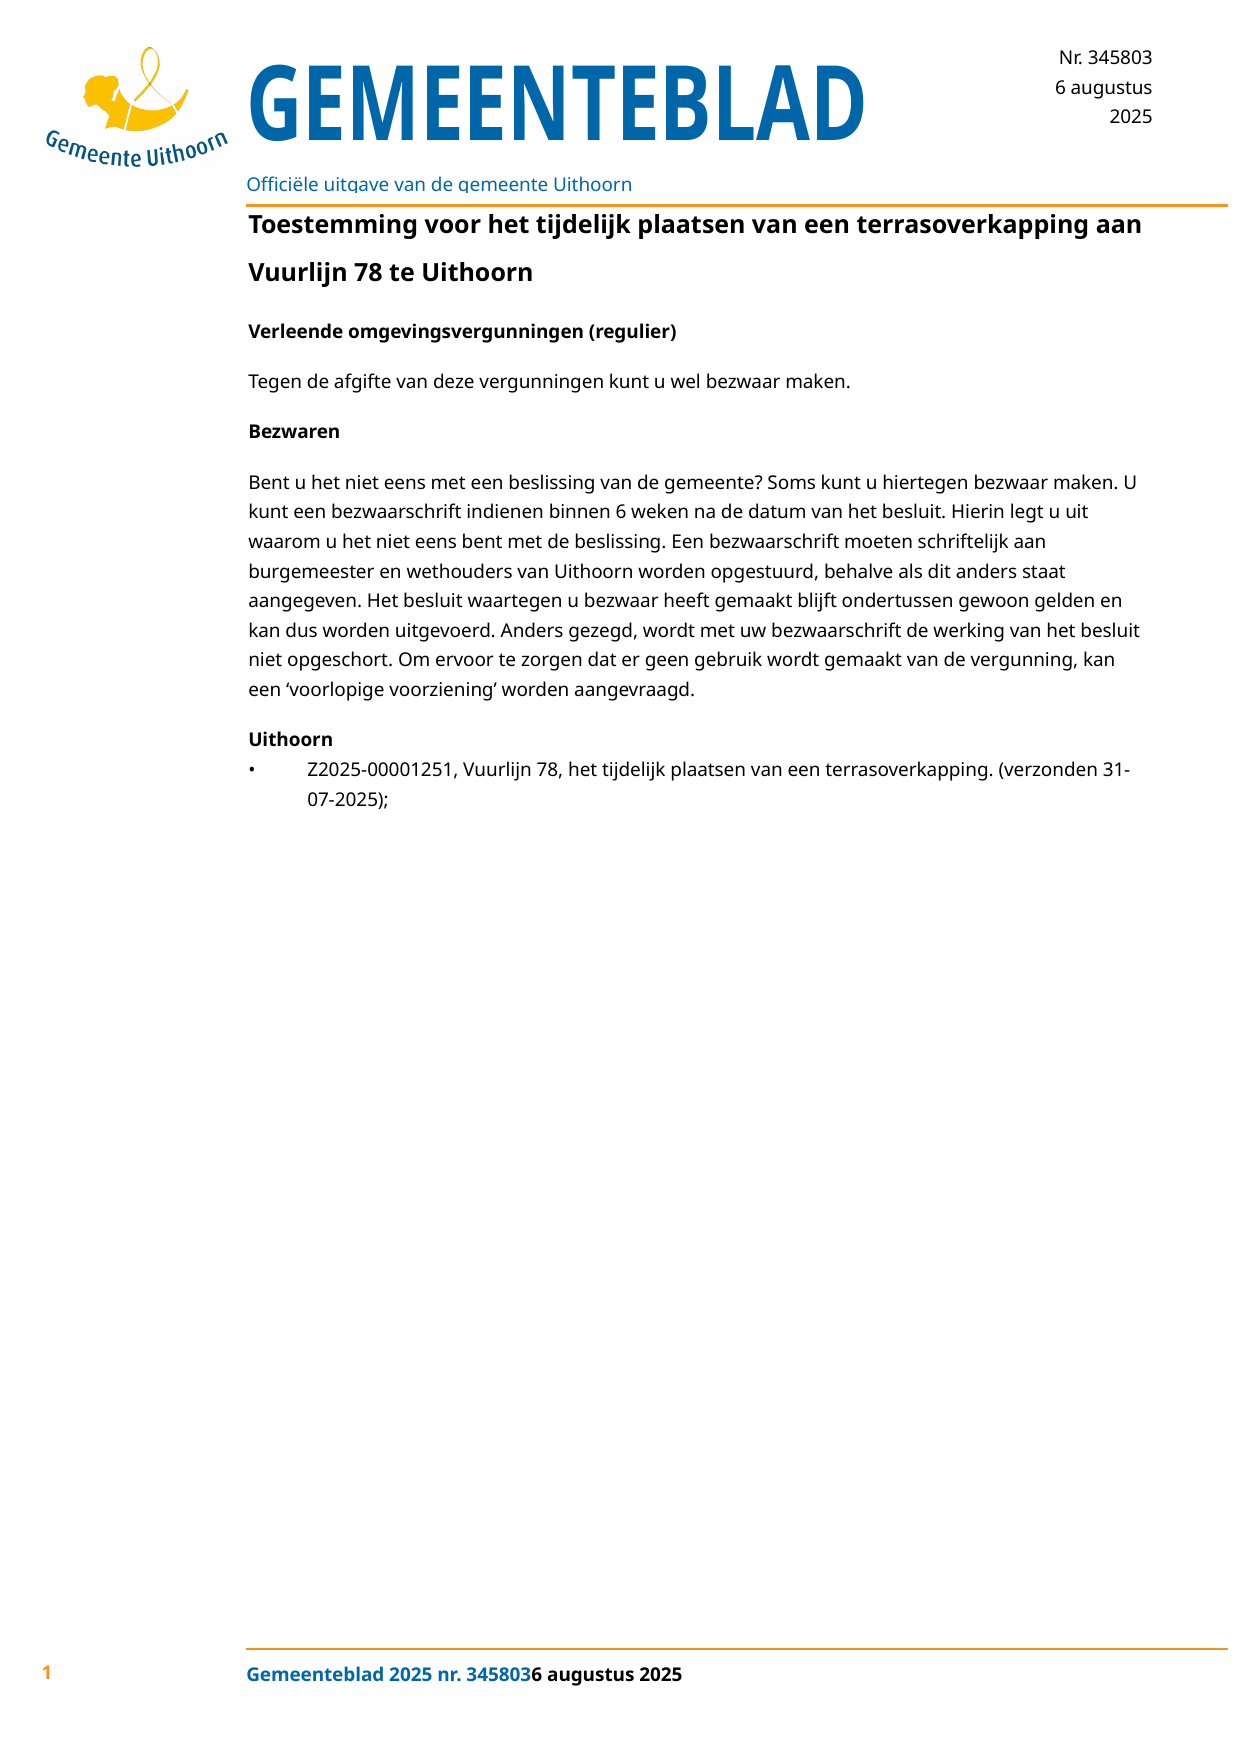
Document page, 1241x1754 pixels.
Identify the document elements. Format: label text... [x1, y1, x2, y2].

text Toestemming voor het tijdelijk plaatsen van een terrasoverkapping aan Vuurlijn 78 te Uithoorn [248, 207, 1152, 288]
list Z2025-00001251, Vuurlijn 78, het tijdelijk plaatsen van een terrasoverkapping. (verzonden 31-07-2025); [248, 756, 1152, 812]
text Tegen de afgifte van deze vergunningen kunt u wel bezwaar maken. [248, 368, 1152, 394]
text Bezwaren [248, 419, 1152, 444]
text Verleende omgevingsvergunningen (regulier) [248, 318, 1152, 344]
text Uithoorn [248, 727, 1152, 752]
picture [41, 47, 231, 172]
text Bent u het niet eens met een beslissing van de gemeente? Soms kunt u hiertegen bezwaar maken. U kunt een bezwaarschrift indienen binnen 6 weken na de datum van het besluit. Hierin legt u uit waarom u het niet eens bent met de beslissing. Een bezwaarschrift moeten schriftelijk aan burgemeester en wethouders van Uithoorn worden opgestuurd, behalve als dit anders staat aangegeven. Het besluit waartegen u bezwaar heeft gemaakt blijft ondertussen gewoon gelden en kan dus worden uitgevoerd. Anders gezegd, wordt met uw bezwaarschrift de werking van het besluit niet opgeschort. Om ervoor te zorgen dat er geen gebruik wordt gemaakt van de vergunning, kan een ‘voorlopige voorziening’ worden aangevraagd. [248, 469, 1152, 702]
